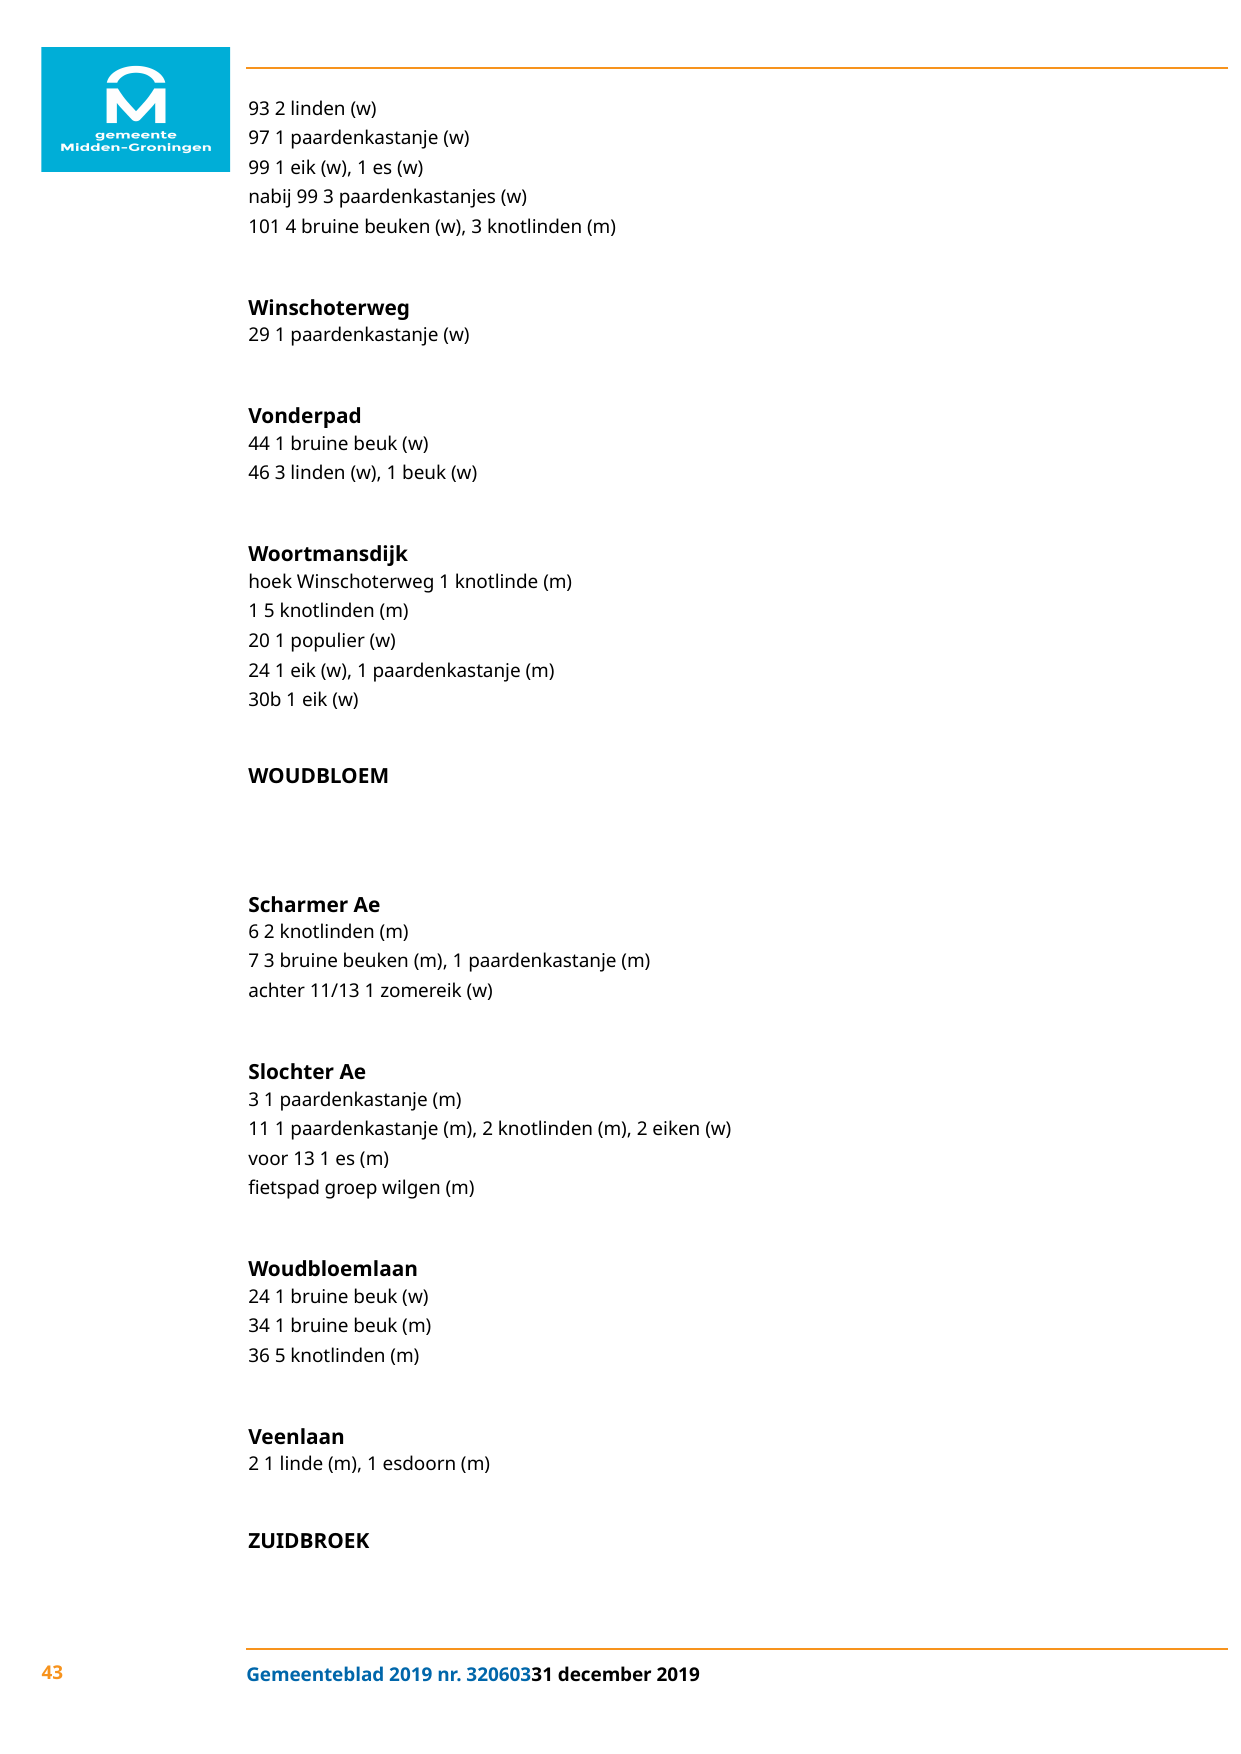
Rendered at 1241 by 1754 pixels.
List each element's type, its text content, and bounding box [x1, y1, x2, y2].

text 3 1 paardenkastanje (m) [248, 1086, 1152, 1111]
text 99 1 eik (w), 1 es (w) [248, 154, 1152, 180]
text 24 1 eik (w), 1 paardenkastanje (m) [248, 657, 1152, 682]
text 93 2 linden (w) [248, 95, 1152, 121]
text 46 3 linden (w), 1 beuk (w) [248, 459, 1152, 485]
text WOUDBLOEM [248, 762, 1152, 790]
text 36 5 knotlinden (m) [248, 1342, 1152, 1368]
text ZUIDBROEK [248, 1526, 1152, 1554]
picture [107, 89, 165, 122]
text Scharmer Ae [248, 890, 1152, 918]
text Woudbloemlaan [248, 1254, 1152, 1283]
text 97 1 paardenkastanje (w) [248, 124, 1152, 150]
text 1 5 knotlinden (m) [248, 598, 1152, 623]
text 101 4 bruine beuken (w), 3 knotlinden (m) [248, 213, 1152, 239]
text 44 1 bruine beuk (w) [248, 430, 1152, 456]
text Woortmansdijk [248, 539, 1152, 568]
text 2 1 linde (m), 1 esdoorn (m) [248, 1451, 1152, 1476]
picture [184, 146, 190, 153]
text achter 11/13 1 zomereik (w) [248, 977, 1152, 1003]
text 24 1 bruine beuk (w) [248, 1283, 1152, 1309]
text 29 1 paardenkastanje (w) [248, 322, 1152, 347]
text Veenlaan [248, 1422, 1152, 1451]
text fietspad groep wilgen (m) [248, 1174, 1152, 1200]
text 20 1 populier (w) [248, 627, 1152, 653]
text 34 1 bruine beuk (m) [248, 1312, 1152, 1338]
text Vonderpad [248, 402, 1152, 430]
text 7 3 bruine beuken (m), 1 paardenkastanje (m) [248, 948, 1152, 973]
text nabij 99 3 paardenkastanjes (w) [248, 183, 1152, 209]
text 30b 1 eik (w) [248, 686, 1152, 712]
text voor 13 1 es (m) [248, 1145, 1152, 1171]
text 6 2 knotlinden (m) [248, 918, 1152, 944]
text hoek Winschoterweg 1 knotlinde (m) [248, 568, 1152, 594]
picture [108, 66, 164, 82]
text Winschoterweg [248, 293, 1152, 322]
text Slochter Ae [248, 1057, 1152, 1086]
text 11 1 paardenkastanje (m), 2 knotlinden (m), 2 eiken (w) [248, 1115, 1152, 1141]
